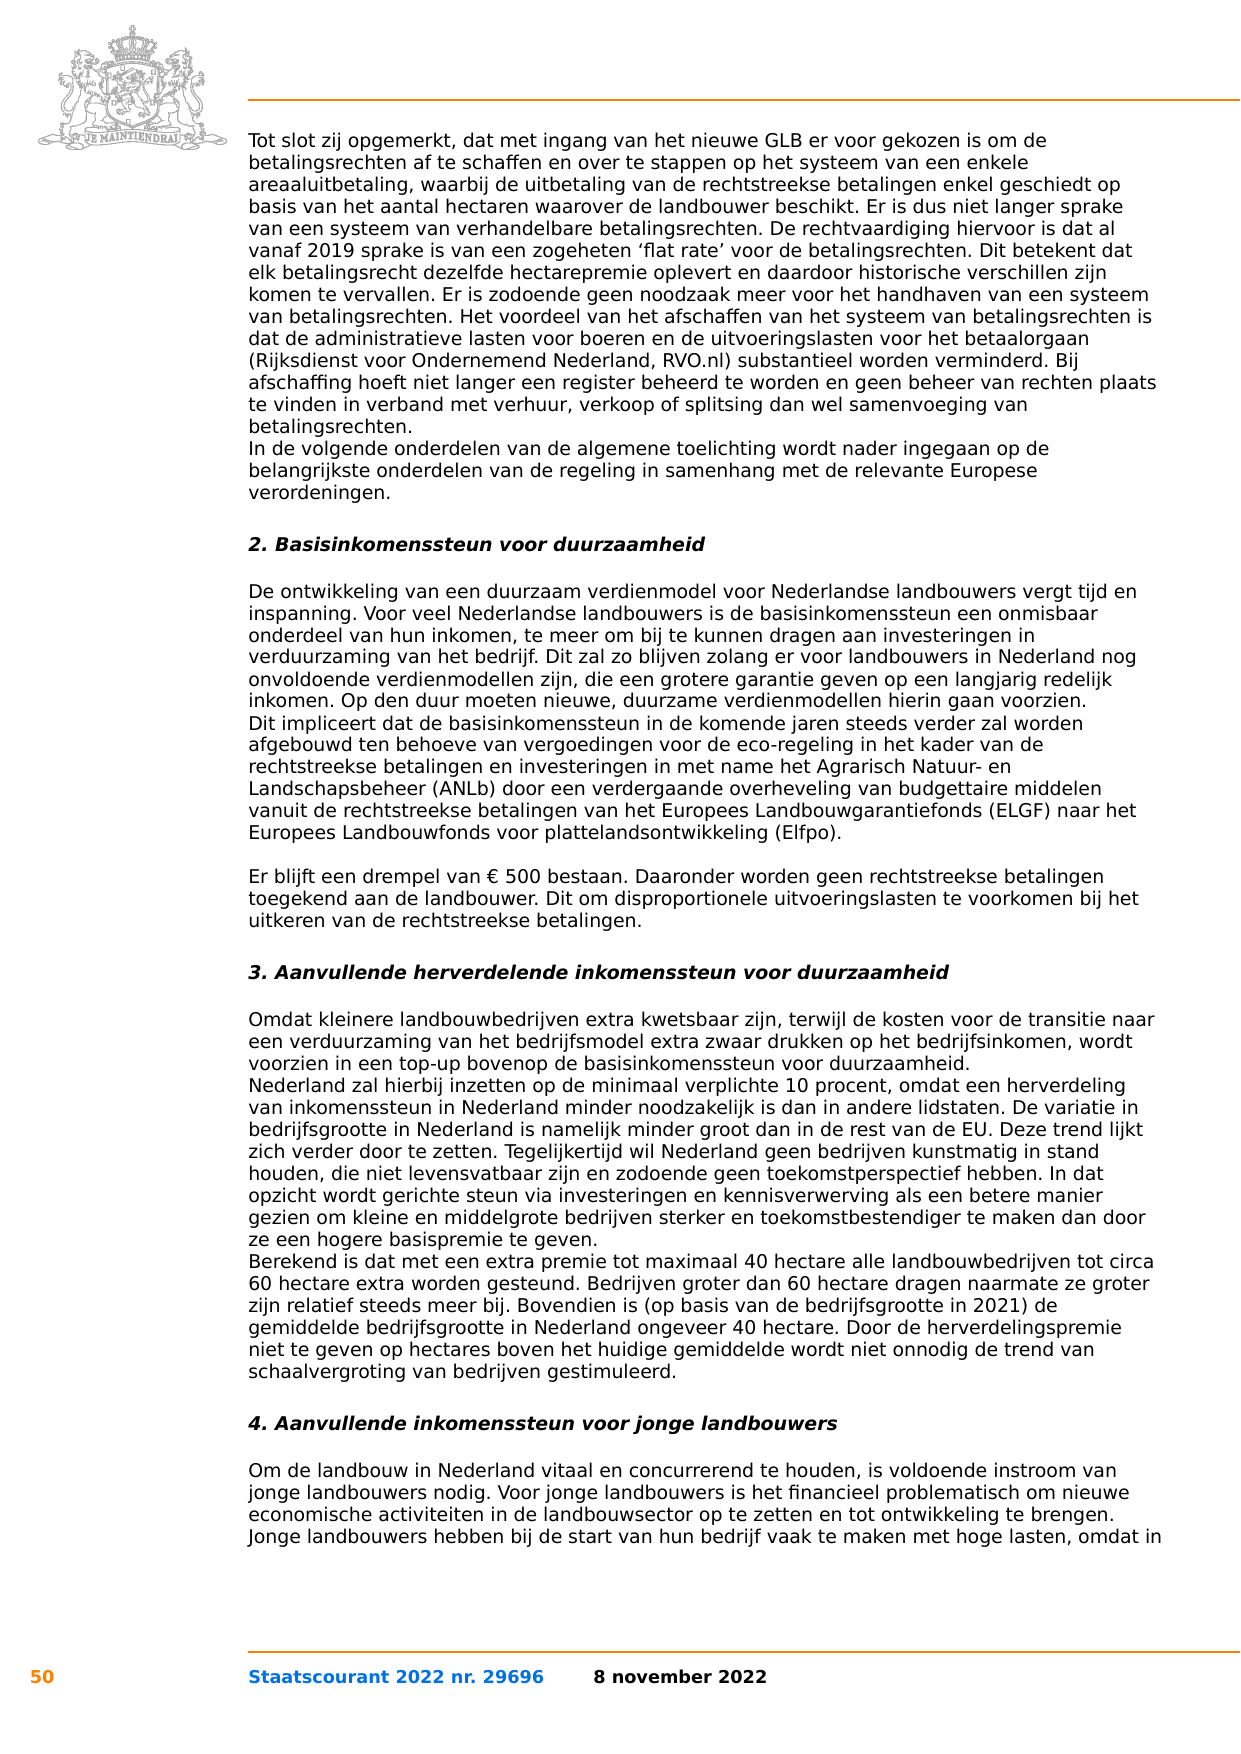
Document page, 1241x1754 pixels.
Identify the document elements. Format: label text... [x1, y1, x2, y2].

subtitle 2. Basisinkomenssteun voor duurzaamheid [248, 533, 1163, 556]
text Omdat kleinere landbouwbedrijven extra kwetsbaar zijn, terwijl de kosten voor de transitie naar een verduurzaming van het bedrijfsmodel extra zwaar drukken op het bedrijfsinkomen, wordt voorzien in een top-up bovenop de basisinkomenssteun voor duurzaamheid. [248, 1009, 1163, 1075]
text In de volgende onderdelen van de algemene toelichting wordt nader ingegaan op de belangrijkste onderdelen van de regeling in samenhang met de relevante Europese verordeningen. [248, 438, 1163, 503]
text Dit impliceert dat de basisinkomenssteun in de komende jaren steeds verder zal worden afgebouwd ten behoeve van vergoedingen voor de eco-regeling in het kader van de rechtstreekse betalingen en investeringen in met name het Agrarisch Natuur- en Landschapsbeheer (ANLb) door een verdergaande overheveling van budgettaire middelen vanuit de rechtstreekse betalingen van het Europees Landbouwgarantiefonds (ELGF) naar het Europees Landbouwfonds voor plattelandsontwikkeling (Elfpo). [248, 712, 1163, 844]
text Nederland zal hierbij inzetten op de minimaal verplichte 10 procent, omdat een herverdeling van inkomenssteun in Nederland minder noodzakelijk is dan in andere lidstaten. De variatie in bedrijfsgrootte in Nederland is namelijk minder groot dan in de rest van de EU. Deze trend lijkt zich verder door te zetten. Tegelijkertijd wil Nederland geen bedrijven kunstmatig in stand houden, die niet levensvatbaar zijn en zodoende geen toekomstperspectief hebben. In dat opzicht wordt gerichte steun via investeringen en kennisverwerving als een betere manier gezien om kleine en middelgrote bedrijven sterker en toekomstbestendiger te maken dan door ze een hogere basispremie te geven. [248, 1075, 1163, 1251]
text Er blijft een drempel van € 500 bestaan. Daaronder worden geen rechtstreekse betalingen toegekend aan de landbouwer. Dit om disproportionele uitvoeringslasten te voorkomen bij het uitkeren van de rechtstreekse betalingen. [248, 866, 1163, 932]
text Om de landbouw in Nederland vitaal en concurrerend te houden, is voldoende instroom van jonge landbouwers nodig. Voor jonge landbouwers is het financieel problematisch om nieuwe economische activiteiten in de landbouwsector op te zetten en tot ontwikkeling te brengen. Jonge landbouwers hebben bij de start van hun bedrijf vaak te maken met hoge lasten, omdat in [248, 1460, 1163, 1548]
subtitle 3. Aanvullende herverdelende inkomenssteun voor duurzaamheid [248, 962, 1163, 984]
text De ontwikkeling van een duurzaam verdienmodel voor Nederlandse landbouwers vergt tijd en inspanning. Voor veel Nederlandse landbouwers is de basisinkomenssteun een onmisbaar onderdeel van hun inkomen, te meer om bij te kunnen dragen aan investeringen in verduurzaming van het bedrijf. Dit zal zo blijven zolang er voor landbouwers in Nederland nog onvoldoende verdienmodellen zijn, die een grotere garantie geven op een langjarig redelijk inkomen. Op den duur moeten nieuwe, duurzame verdienmodellen hierin gaan voorzien. [248, 581, 1163, 712]
text Berekend is dat met een extra premie tot maximaal 40 hectare alle landbouwbedrijven tot circa 60 hectare extra worden gesteund. Bedrijven groter dan 60 hectare dragen naarmate ze groter zijn relatief steeds meer bij. Bovendien is (op basis van de bedrijfsgrootte in 2021) de gemiddelde bedrijfsgrootte in Nederland ongeveer 40 hectare. Door de herverdelingspremie niet te geven op hectares boven het huidige gemiddelde wordt niet onnodig de trend van schaalvergroting van bedrijven gestimuleerd. [248, 1251, 1163, 1383]
picture [38, 25, 227, 150]
text Tot slot zij opgemerkt, dat met ingang van het nieuwe GLB er voor gekozen is om de betalingsrechten af te schaffen en over te stappen op het systeem van een enkele areaaluitbetaling, waarbij de uitbetaling van de rechtstreekse betalingen enkel geschiedt op basis van het aantal hectaren waarover de landbouwer beschikt. Er is dus niet langer sprake van een systeem van verhandelbare betalingsrechten. De rechtvaardiging hiervoor is dat al vanaf 2019 sprake is van een zogeheten ‘flat rate’ voor de betalingsrechten. Dit betekent dat elk betalingsrecht dezelfde hectarepremie oplevert en daardoor historische verschillen zijn komen te vervallen. Er is zodoende geen noodzaak meer voor het handhaven van een systeem van betalingsrechten. Het voordeel van het afschaffen van het systeem van betalingsrechten is dat de administratieve lasten voor boeren en de uitvoeringslasten voor het betaalorgaan (Rijksdienst voor Ondernemend Nederland, RVO.nl) substantieel worden verminderd. Bij afschaffing hoeft niet langer een register beheerd te worden en geen beheer van rechten plaats te vinden in verband met verhuur, verkoop of splitsing dan wel samenvoeging van betalingsrechten. [248, 130, 1163, 438]
subtitle 4. Aanvullende inkomenssteun voor jonge landbouwers [248, 1413, 1163, 1435]
